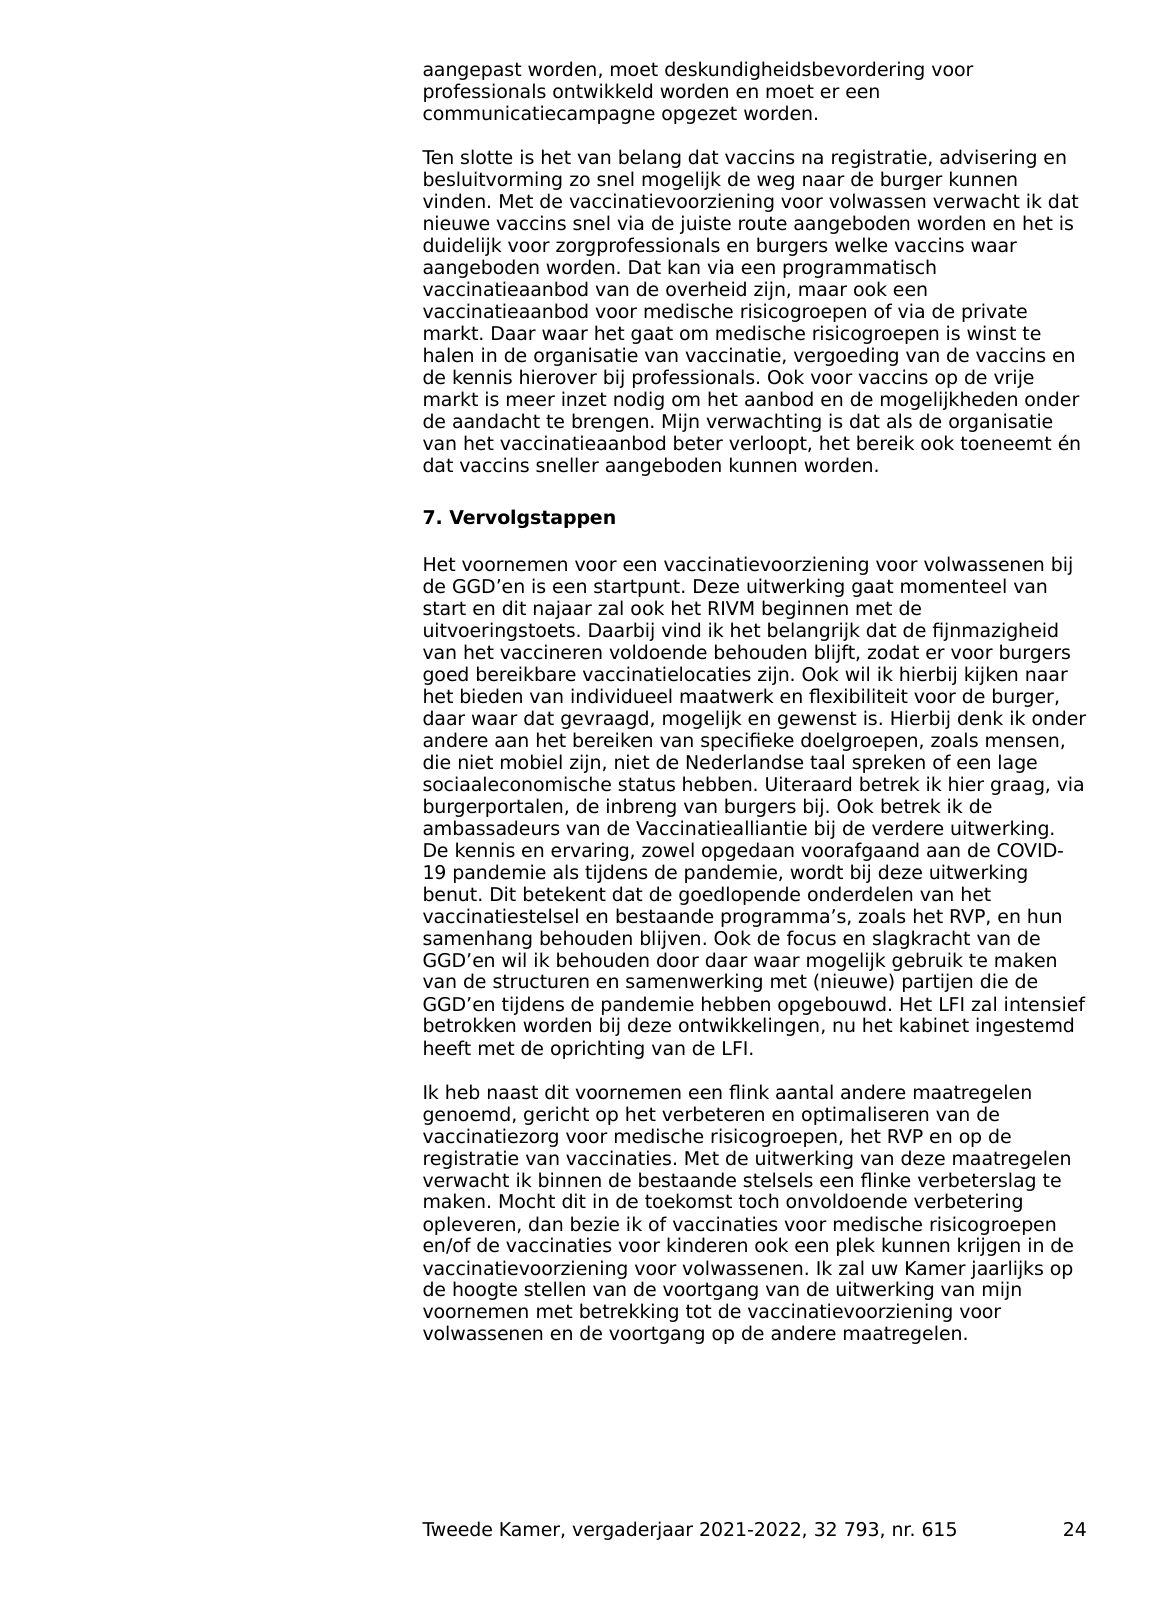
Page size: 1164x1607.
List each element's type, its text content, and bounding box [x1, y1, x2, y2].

subtitle 7. Vervolgstappen [422, 507, 1087, 529]
text aangepast worden, moet deskundigheidsbevordering voor professionals ontwikkeld worden en moet er een communicatiecampagne opgezet worden. [422, 59, 1087, 125]
text Het voornemen voor een vaccinatievoorziening voor volwassenen bij de GGD’en is een startpunt. Deze uitwerking gaat momenteel van start en dit najaar zal ook het RIVM beginnen met de uitvoeringstoets. Daarbij vind ik het belangrijk dat de fijnmazigheid van het vaccineren voldoende behouden blijft, zodat er voor burgers goed bereikbare vaccinatielocaties zijn. Ook wil ik hierbij kijken naar het bieden van individueel maatwerk en flexibiliteit voor de burger, daar waar dat gevraagd, mogelijk en gewenst is. Hierbij denk ik onder andere aan het bereiken van specifieke doelgroepen, zoals mensen, die niet mobiel zijn, niet de Nederlandse taal spreken of een lage sociaaleconomische status hebben. Uiteraard betrek ik hier graag, via burgerportalen, de inbreng van burgers bij. Ook betrek ik de ambassadeurs van de Vaccinatiealliantie bij de verdere uitwerking. De kennis en ervaring, zowel opgedaan voorafgaand aan de COVID-19 pandemie als tijdens de pandemie, wordt bij deze uitwerking benut. Dit betekent dat de goedlopende onderdelen van het vaccinatiestelsel en bestaande programma’s, zoals het RVP, en hun samenhang behouden blijven. Ook de focus en slagkracht van de GGD’en wil ik behouden door daar waar mogelijk gebruik te maken van de structuren en samenwerking met (nieuwe) partijen die de GGD’en tijdens de pandemie hebben opgebouwd. Het LFI zal intensief betrokken worden bij deze ontwikkelingen, nu het kabinet ingestemd heeft met de oprichting van de LFI. [422, 554, 1087, 1059]
text Ik heb naast dit voornemen een flink aantal andere maatregelen genoemd, gericht op het verbeteren en optimaliseren van de vaccinatiezorg voor medische risicogroepen, het RVP en op de registratie van vaccinaties. Met de uitwerking van deze maatregelen verwacht ik binnen de bestaande stelsels een flinke verbeterslag te maken. Mocht dit in de toekomst toch onvoldoende verbetering opleveren, dan bezie ik of vaccinaties voor medische risicogroepen en/of de vaccinaties voor kinderen ook een plek kunnen krijgen in de vaccinatievoorziening voor volwassenen. Ik zal uw Kamer jaarlijks op de hoogte stellen van de voortgang van de uitwerking van mijn voornemen met betrekking tot de vaccinatievoorziening voor volwassenen en de voortgang op de andere maatregelen. [422, 1082, 1087, 1345]
text Ten slotte is het van belang dat vaccins na registratie, advisering en besluitvorming zo snel mogelijk de weg naar de burger kunnen vinden. Met de vaccinatievoorziening voor volwassen verwacht ik dat nieuwe vaccins snel via de juiste route aangeboden worden en het is duidelijk voor zorgprofessionals en burgers welke vaccins waar aangeboden worden. Dat kan via een programmatisch vaccinatieaanbod van de overheid zijn, maar ook een vaccinatieaanbod voor medische risicogroepen of via de private markt. Daar waar het gaat om medische risicogroepen is winst te halen in de organisatie van vaccinatie, vergoeding van de vaccins en de kennis hierover bij professionals. Ook voor vaccins op de vrije markt is meer inzet nodig om het aanbod en de mogelijkheden onder de aandacht te brengen. Mijn verwachting is dat als de organisatie van het vaccinatieaanbod beter verloopt, het bereik ook toeneemt én dat vaccins sneller aangeboden kunnen worden. [422, 147, 1087, 477]
